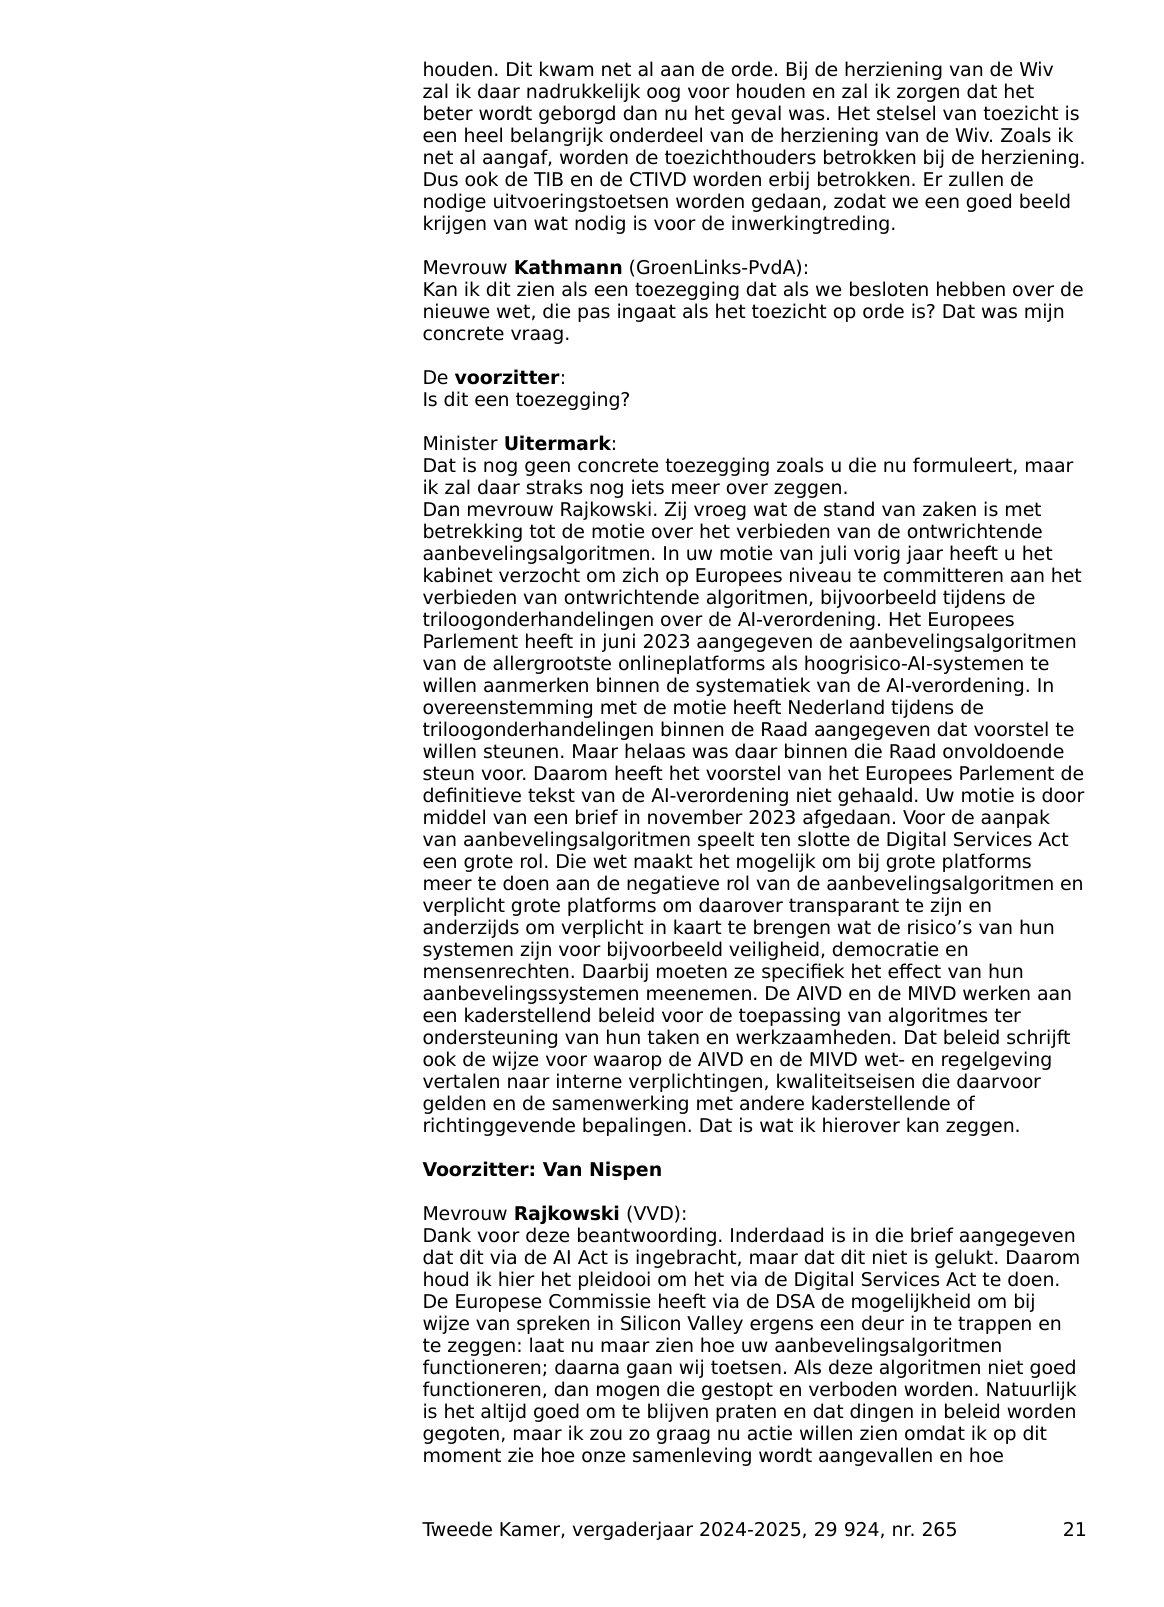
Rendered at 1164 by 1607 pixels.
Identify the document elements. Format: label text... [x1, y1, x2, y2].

text houden. Dit kwam net al aan de orde. Bij de herziening van de Wiv zal ik daar nadrukkelijk oog voor houden en zal ik zorgen dat het beter wordt geborgd dan nu het geval was. Het stelsel van toezicht is een heel belangrijk onderdeel van de herziening van de Wiv. Zoals ik net al aangaf, worden de toezichthouders betrokken bij de herziening. Dus ook de TIB en de CTIVD worden erbij betrokken. Er zullen de nodige uitvoeringstoetsen worden gedaan, zodat we een goed beeld krijgen van wat nodig is voor de inwerkingtreding. [422, 59, 1087, 235]
text Minister Uitermark: [422, 433, 1087, 455]
text Mevrouw Kathmann (GroenLinks-PvdA): [422, 257, 1087, 279]
text Dan mevrouw Rajkowski. Zij vroeg wat de stand van zaken is met betrekking tot de motie over het verbieden van de ontwrichtende aanbevelingsalgoritmen. In uw motie van juli vorig jaar heeft u het kabinet verzocht om zich op Europees niveau te committeren aan het verbieden van ontwrichtende algoritmen, bijvoorbeeld tijdens de triloogonderhandelingen over de AI-verordening. Het Europees Parlement heeft in juni 2023 aangegeven de aanbevelingsalgoritmen van de allergrootste onlineplatforms als hoogrisico-AI-systemen te willen aanmerken binnen de systematiek van de AI-verordening. In overeenstemming met de motie heeft Nederland tijdens de triloogonderhandelingen binnen de Raad aangegeven dat voorstel te willen steunen. Maar helaas was daar binnen die Raad onvoldoende steun voor. Daarom heeft het voorstel van het Europees Parlement de definitieve tekst van de AI-verordening niet gehaald. Uw motie is door middel van een brief in november 2023 afgedaan. Voor de aanpak van aanbevelingsalgoritmen speelt ten slotte de Digital Services Act een grote rol. Die wet maakt het mogelijk om bij grote platforms meer te doen aan de negatieve rol van de aanbevelingsalgoritmen en verplicht grote platforms om daarover transparant te zijn en anderzijds om verplicht in kaart te brengen wat de risico’s van hun systemen zijn voor bijvoorbeeld veiligheid, democratie en mensenrechten. Daarbij moeten ze specifiek het effect van hun aanbevelingssystemen meenemen. De AIVD en de MIVD werken aan een kaderstellend beleid voor de toepassing van algoritmes ter ondersteuning van hun taken en werkzaamheden. Dat beleid schrijft ook de wijze voor waarop de AIVD en de MIVD wet- en regelgeving vertalen naar interne verplichtingen, kwaliteitseisen die daarvoor gelden en de samenwerking met andere kaderstellende of richtinggevende bepalingen. Dat is wat ik hierover kan zeggen. [422, 499, 1087, 1137]
text Voorzitter: Van Nispen [422, 1159, 1087, 1181]
text Dank voor deze beantwoording. Inderdaad is in die brief aangegeven dat dit via de AI Act is ingebracht, maar dat dit niet is gelukt. Daarom houd ik hier het pleidooi om het via de Digital Services Act te doen. De Europese Commissie heeft via de DSA de mogelijkheid om bij wijze van spreken in Silicon Valley ergens een deur in te trappen en te zeggen: laat nu maar zien hoe uw aanbevelingsalgoritmen functioneren; daarna gaan wij toetsen. Als deze algoritmen niet goed functioneren, dan mogen die gestopt en verboden worden. Natuurlijk is het altijd goed om te blijven praten en dat dingen in beleid worden gegoten, maar ik zou zo graag nu actie willen zien omdat ik op dit moment zie hoe onze samenleving wordt aangevallen en hoe [422, 1225, 1087, 1467]
text Dat is nog geen concrete toezegging zoals u die nu formuleert, maar ik zal daar straks nog iets meer over zeggen. [422, 455, 1087, 499]
text Kan ik dit zien als een toezegging dat als we besloten hebben over de nieuwe wet, die pas ingaat als het toezicht op orde is? Dat was mijn concrete vraag. [422, 279, 1087, 345]
text Is dit een toezegging? [422, 389, 1087, 411]
text Mevrouw Rajkowski (VVD): [422, 1203, 1087, 1225]
text De voorzitter: [422, 367, 1087, 389]
